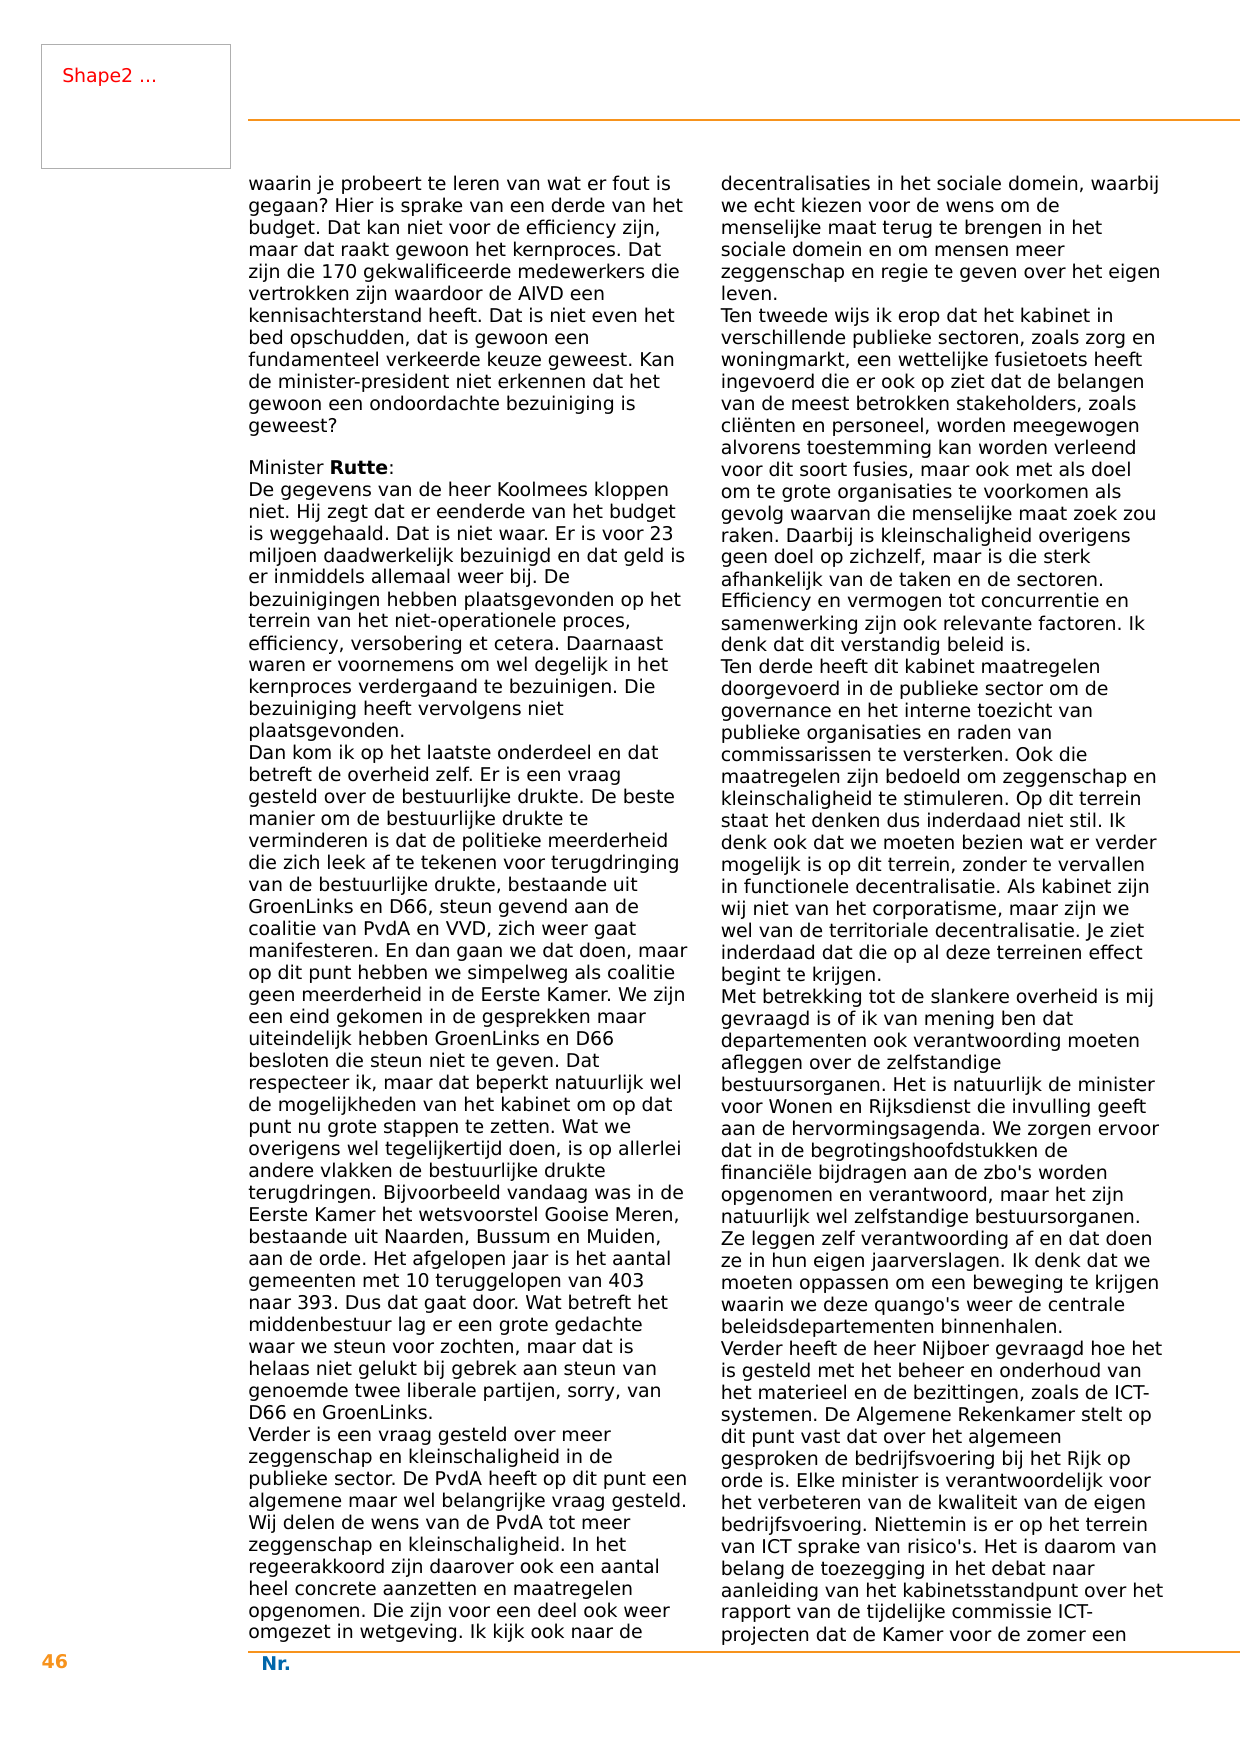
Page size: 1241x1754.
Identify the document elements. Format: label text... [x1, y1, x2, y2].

text Verder heeft de heer Nijboer gevraagd hoe het is gesteld met het beheer en onderhoud van het materieel en de bezittingen, zoals de ICT-systemen. De Algemene Rekenkamer stelt op dit punt vast dat over het algemeen gesproken de bedrijfsvoering bij het Rijk op orde is. Elke minister is verantwoordelijk voor het verbeteren van de kwaliteit van de eigen bedrijfsvoering. Niettemin is er op het terrein van ICT sprake van risico's. Het is daarom van belang de toezegging in het debat naar aanleiding van het kabinetsstandpunt over het rapport van de tijdelijke commissie ICT-projecten dat de Kamer voor de zomer een [721, 1338, 1163, 1645]
text decentralisaties in het sociale domein, waarbij we echt kiezen voor de wens om de menselijke maat terug te brengen in het sociale domein en om mensen meer zeggenschap en regie te geven over het eigen leven. [721, 173, 1163, 305]
text waarin je probeert te leren van wat er fout is gegaan? Hier is sprake van een derde van het budget. Dat kan niet voor de efficiency zijn, maar dat raakt gewoon het kernproces. Dat zijn die 170 gekwalificeerde medewerkers die vertrokken zijn waardoor de AIVD een kennisachterstand heeft. Dat is niet even het bed opschudden, dat is gewoon een fundamenteel verkeerde keuze geweest. Kan de minister-president niet erkennen dat het gewoon een ondoordachte bezuiniging is geweest? [248, 173, 691, 437]
text Ten derde heeft dit kabinet maatregelen doorgevoerd in de publieke sector om de governance en het interne toezicht van publieke organisaties en raden van commissarissen te versterken. Ook die maatregelen zijn bedoeld om zeggenschap en kleinschaligheid te stimuleren. Op dit terrein staat het denken dus inderdaad niet stil. Ik denk ook dat we moeten bezien wat er verder mogelijk is op dit terrein, zonder te vervallen in functionele decentralisatie. Als kabinet zijn wij niet van het corporatisme, maar zijn we wel van de territoriale decentralisatie. Je ziet inderdaad dat die op al deze terreinen effect begint te krijgen. [721, 656, 1163, 986]
text Minister Rutte: [248, 457, 691, 478]
text Verder is een vraag gesteld over meer zeggenschap en kleinschaligheid in de publieke sector. De PvdA heeft op dit punt een algemene maar wel belangrijke vraag gesteld. Wij delen de wens van de PvdA tot meer zeggenschap en kleinschaligheid. In het regeerakkoord zijn daarover ook een aantal heel concrete aanzetten en maatregelen opgenomen. Die zijn voor een deel ook weer omgezet in wetgeving. Ik kijk ook naar de [248, 1424, 691, 1643]
text Met betrekking tot de slankere overheid is mij gevraagd is of ik van mening ben dat departementen ook verantwoording moeten afleggen over de zelfstandige bestuursorganen. Het is natuurlijk de minister voor Wonen en Rijksdienst die invulling geeft aan de hervormingsagenda. We zorgen ervoor dat in de begrotingshoofdstukken de financiële bijdragen aan de zbo's worden opgenomen en verantwoord, maar het zijn natuurlijk wel zelfstandige bestuursorganen. Ze leggen zelf verantwoording af en dat doen ze in hun eigen jaarverslagen. Ik denk dat we moeten oppassen om een beweging te krijgen waarin we deze quango's weer de centrale beleidsdepartementen binnenhalen. [721, 986, 1163, 1338]
text Ten tweede wijs ik erop dat het kabinet in verschillende publieke sectoren, zoals zorg en woningmarkt, een wettelijke fusietoets heeft ingevoerd die er ook op ziet dat de belangen van de meest betrokken stakeholders, zoals cliënten en personeel, worden meegewogen alvorens toestemming kan worden verleend voor dit soort fusies, maar ook met als doel om te grote organisaties te voorkomen als gevolg waarvan die menselijke maat zoek zou raken. Daarbij is kleinschaligheid overigens geen doel op zichzelf, maar is die sterk afhankelijk van de taken en de sectoren. Efficiency en vermogen tot concurrentie en samenwerking zijn ook relevante factoren. Ik denk dat dit verstandig beleid is. [721, 305, 1163, 656]
text Dan kom ik op het laatste onderdeel en dat betreft de overheid zelf. Er is een vraag gesteld over de bestuurlijke drukte. De beste manier om de bestuurlijke drukte te verminderen is dat de politieke meerderheid die zich leek af te tekenen voor terugdringing van de bestuurlijke drukte, bestaande uit GroenLinks en D66, steun gevend aan de coalitie van PvdA en VVD, zich weer gaat manifesteren. En dan gaan we dat doen, maar op dit punt hebben we simpelweg als coalitie geen meerderheid in de Eerste Kamer. We zijn een eind gekomen in de gesprekken maar uiteindelijk hebben GroenLinks en D66 besloten die steun niet te geven. Dat respecteer ik, maar dat beperkt natuurlijk wel de mogelijkheden van het kabinet om op dat punt nu grote stappen te zetten. Wat we overigens wel tegelijkertijd doen, is op allerlei andere vlakken de bestuurlijke drukte terugdringen. Bijvoorbeeld vandaag was in de Eerste Kamer het wetsvoorstel Gooise Meren, bestaande uit Naarden, Bussum en Muiden, aan de orde. Het afgelopen jaar is het aantal gemeenten met 10 teruggelopen van 403 naar 393. Dus dat gaat door. Wat betreft het middenbestuur lag er een grote gedachte waar we steun voor zochten, maar dat is helaas niet gelukt bij gebrek aan steun van genoemde twee liberale partijen, sorry, van D66 en GroenLinks. [248, 742, 691, 1424]
text De gegevens van de heer Koolmees kloppen niet. Hij zegt dat er eenderde van het budget is weggehaald. Dat is niet waar. Er is voor 23 miljoen daadwerkelijk bezuinigd en dat geld is er inmiddels allemaal weer bij. De bezuinigingen hebben plaatsgevonden op het terrein van het niet-operationele proces, efficiency, versobering et cetera. Daarnaast waren er voornemens om wel degelijk in het kernproces verdergaand te bezuinigen. Die bezuiniging heeft vervolgens niet plaatsgevonden. [248, 478, 691, 742]
